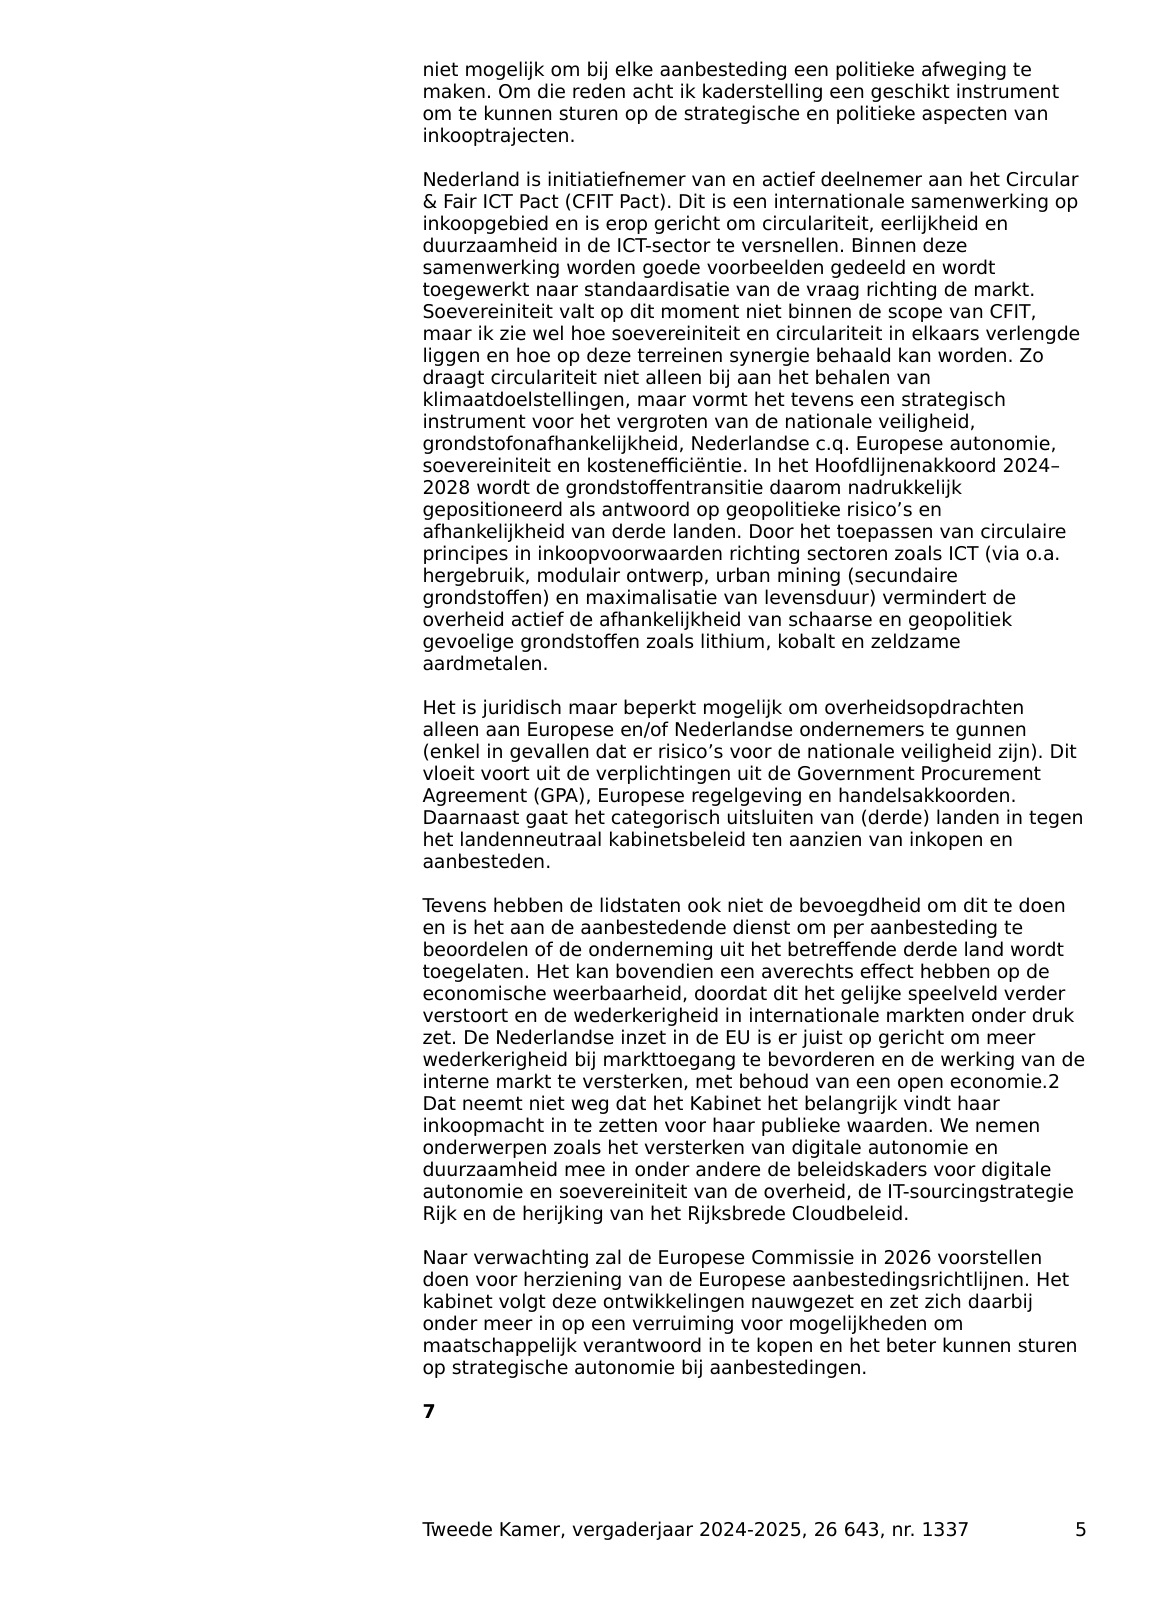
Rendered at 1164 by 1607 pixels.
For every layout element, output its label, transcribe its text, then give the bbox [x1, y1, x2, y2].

text Het is juridisch maar beperkt mogelijk om overheidsopdrachten alleen aan Europese en/of Nederlandse ondernemers te gunnen (enkel in gevallen dat er risico’s voor de nationale veiligheid zijn). Dit vloeit voort uit de verplichtingen uit de Government Procurement Agreement (GPA), Europese regelgeving en handelsakkoorden. Daarnaast gaat het categorisch uitsluiten van (derde) landen in tegen het landenneutraal kabinetsbeleid ten aanzien van inkopen en aanbesteden. [422, 697, 1087, 873]
text Nederland is initiatiefnemer van en actief deelnemer aan het Circular & Fair ICT Pact (CFIT Pact). Dit is een internationale samenwerking op inkoopgebied en is erop gericht om circulariteit, eerlijkheid en duurzaamheid in de ICT-sector te versnellen. Binnen deze samenwerking worden goede voorbeelden gedeeld en wordt toegewerkt naar standaardisatie van de vraag richting de markt. Soevereiniteit valt op dit moment niet binnen de scope van CFIT, maar ik zie wel hoe soevereiniteit en circulariteit in elkaars verlengde liggen en hoe op deze terreinen synergie behaald kan worden. Zo draagt circulariteit niet alleen bij aan het behalen van klimaatdoelstellingen, maar vormt het tevens een strategisch instrument voor het vergroten van de nationale veiligheid, grondstofonafhankelijkheid, Nederlandse c.q. Europese autonomie, soevereiniteit en kostenefficiëntie. In het Hoofdlijnenakkoord 2024–2028 wordt de grondstoffentransitie daarom nadrukkelijk gepositioneerd als antwoord op geopolitieke risico’s en afhankelijkheid van derde landen. Door het toepassen van circulaire principes in inkoopvoorwaarden richting sectoren zoals ICT (via o.a. hergebruik, modulair ontwerp, urban mining (secundaire grondstoffen) en maximalisatie van levensduur) vermindert de overheid actief de afhankelijkheid van schaarse en geopolitiek gevoelige grondstoffen zoals lithium, kobalt en zeldzame aardmetalen. [422, 169, 1087, 675]
text Naar verwachting zal de Europese Commissie in 2026 voorstellen doen voor herziening van de Europese aanbestedingsrichtlijnen. Het kabinet volgt deze ontwikkelingen nauwgezet en zet zich daarbij onder meer in op een verruiming voor mogelijkheden om maatschappelijk verantwoord in te kopen en het beter kunnen sturen op strategische autonomie bij aanbestedingen. [422, 1247, 1087, 1379]
text Tevens hebben de lidstaten ook niet de bevoegdheid om dit te doen en is het aan de aanbestedende dienst om per aanbesteding te beoordelen of de onderneming uit het betreffende derde land wordt toegelaten. Het kan bovendien een averechts effect hebben op de economische weerbaarheid, doordat dit het gelijke speelveld verder verstoort en de wederkerigheid in internationale markten onder druk zet. De Nederlandse inzet in de EU is er juist op gericht om meer wederkerigheid bij markttoegang te bevorderen en de werking van de interne markt te versterken, met behoud van een open economie.2 Dat neemt niet weg dat het Kabinet het belangrijk vindt haar inkoopmacht in te zetten voor haar publieke waarden. We nemen onderwerpen zoals het versterken van digitale autonomie en duurzaamheid mee in onder andere de beleidskaders voor digitale autonomie en soevereiniteit van de overheid, de IT-sourcingstrategie Rijk en de herijking van het Rijksbrede Cloudbeleid. [422, 895, 1087, 1224]
text 7 [422, 1401, 1087, 1423]
text niet mogelijk om bij elke aanbesteding een politieke afweging te maken. Om die reden acht ik kaderstelling een geschikt instrument om te kunnen sturen op de strategische en politieke aspecten van inkooptrajecten. [422, 59, 1087, 147]
